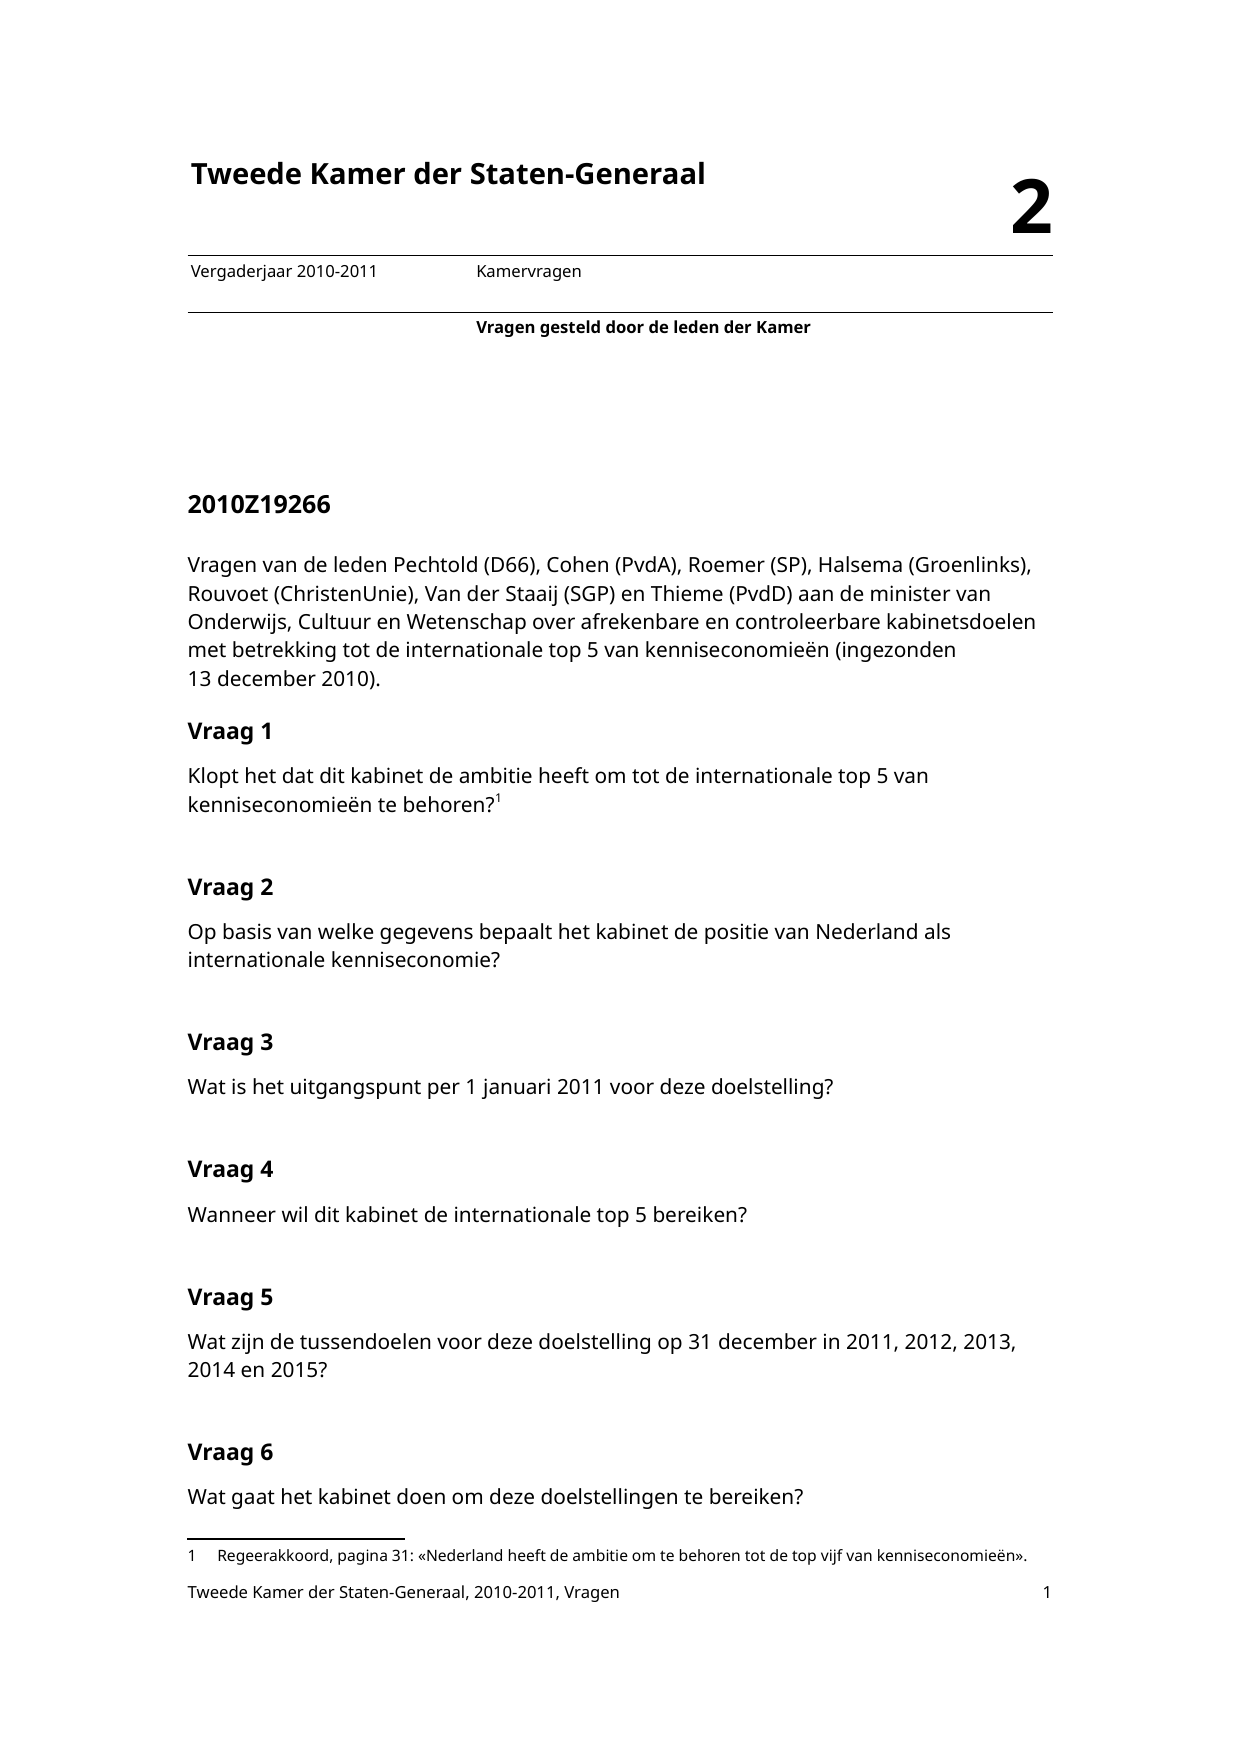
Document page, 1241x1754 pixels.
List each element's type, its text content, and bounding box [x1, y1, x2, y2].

subtitle Vraag 3 [187, 1026, 1053, 1057]
table_header 2 [880, 150, 1053, 255]
text Wat zijn de tussendoelen voor deze doelstelling op 31 december in 2011, 2012, 2013, 2014 en 2015? [187, 1327, 1053, 1384]
text Op basis van welke gegevens bepaalt het kabinet de positie van Nederland als internationale kenniseconomie? [187, 917, 1053, 974]
text Vragen van de leden Pechtold (D66), Cohen (PvdA), Roemer (SP), Halsema (Groenlinks), Rouvoet (ChristenUnie), Van der Staaij (SGP) en Thieme (PvdD) aan de minister van Onderwijs, Cultuur en Wetenschap over afrekenbare en controleerbare kabinetsdoelen met betrekking tot de internationale top 5 van kenniseconomieën (ingezonden 13 december 2010). [187, 550, 1053, 692]
table_cell Kamervragen [473, 256, 1053, 312]
text 2010Z19266 [187, 487, 1053, 521]
text Wat is het uitgangspunt per 1 januari 2011 voor deze doelstelling? [187, 1072, 1053, 1101]
text Regeerakkoord, pagina 31: «Nederland heeft de ambitie om te behoren tot de top vijf van kenniseconomieën». [187, 1509, 1053, 1566]
text Wanneer wil dit kabinet de internationale top 5 bereiken? [187, 1200, 1053, 1228]
subtitle Vraag 4 [187, 1153, 1053, 1185]
subtitle Vraag 5 [187, 1281, 1053, 1312]
table_cell Vragen gesteld door de leden der Kamer [473, 313, 1053, 339]
subtitle Vraag 1 [187, 715, 1053, 746]
table_cell [188, 313, 473, 339]
subtitle Vraag 2 [187, 871, 1053, 902]
table_header Tweede Kamer der Staten-Generaal [188, 150, 879, 255]
table_cell Vergaderjaar 2010-2011 [188, 256, 473, 312]
text Klopt het dat dit kabinet de ambitie heeft om tot de internationale top 5 van kenniseconomieën te behoren? [187, 761, 1053, 818]
